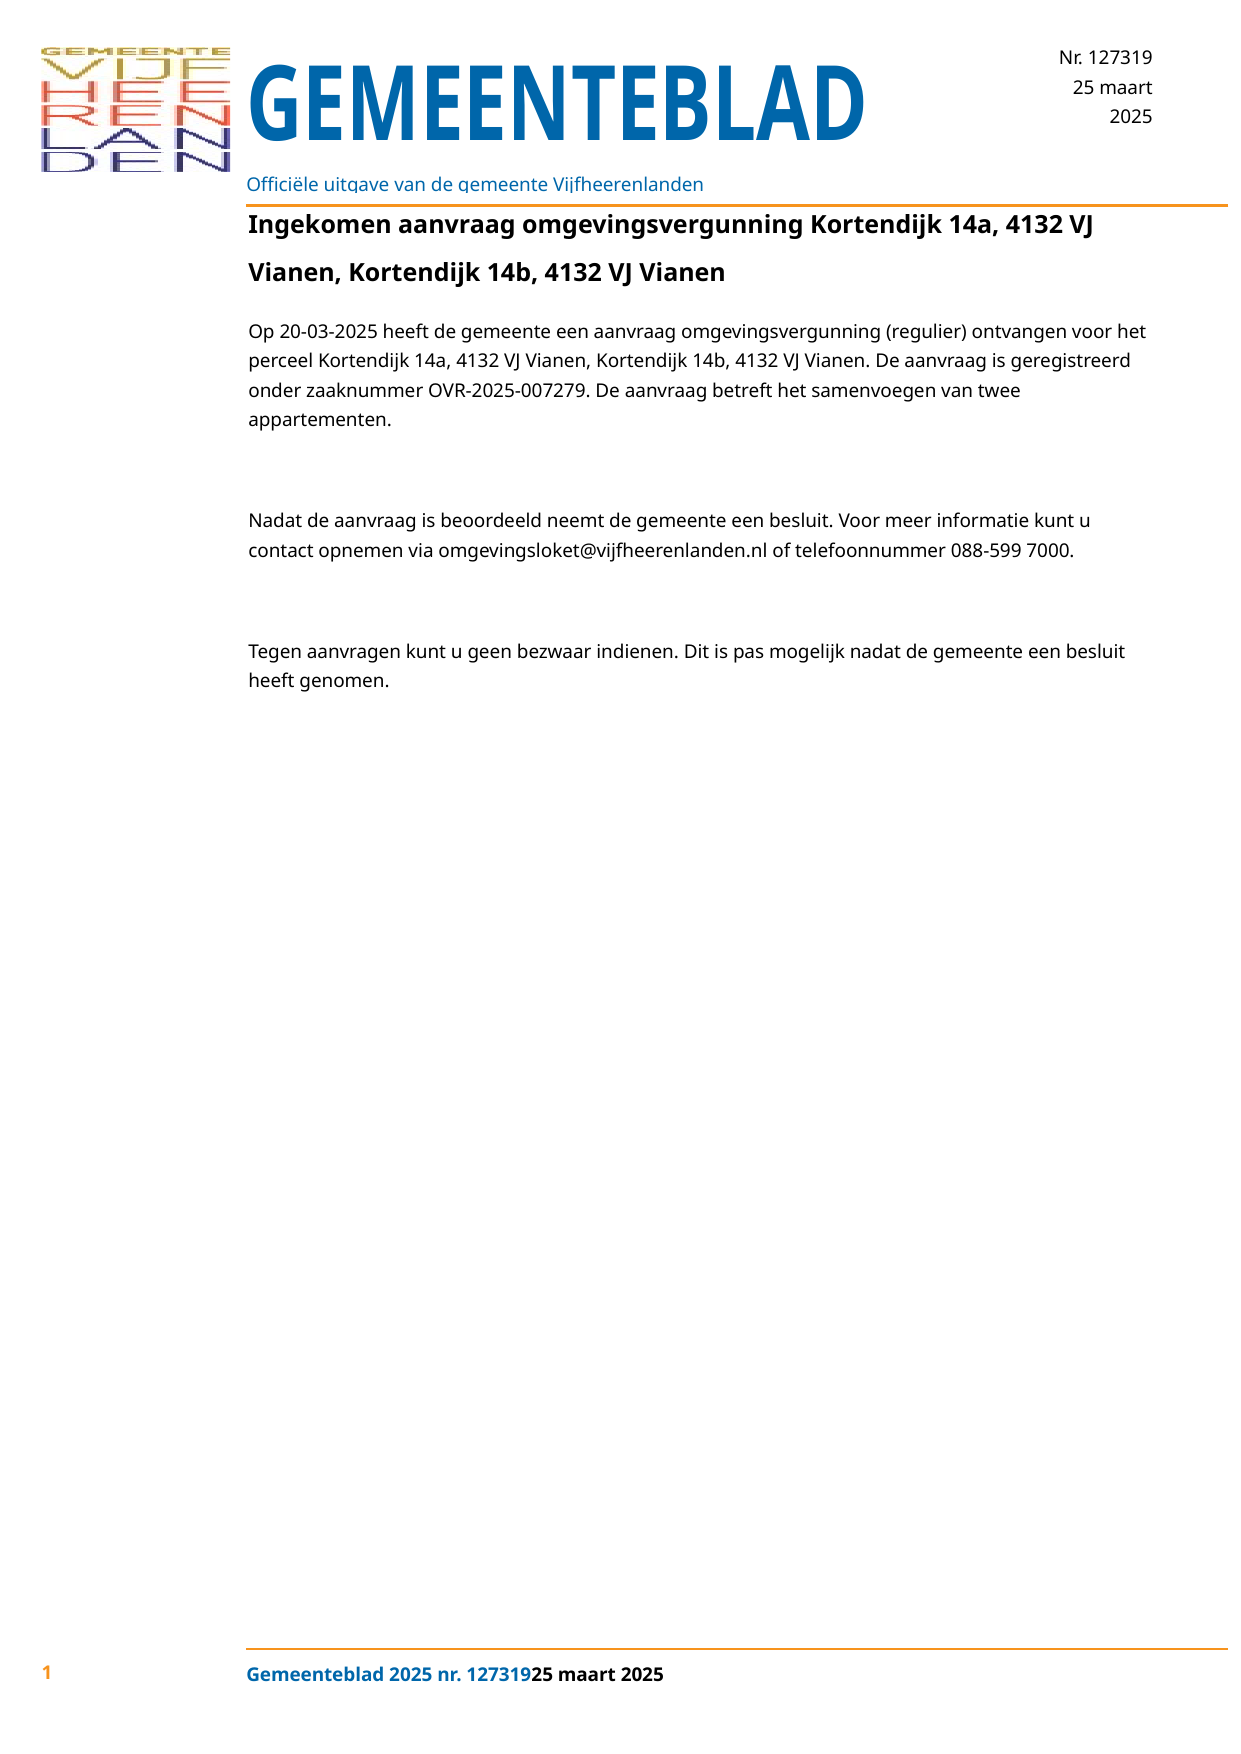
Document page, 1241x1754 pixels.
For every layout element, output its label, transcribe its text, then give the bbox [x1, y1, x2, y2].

text Nadat de aanvraag is beoordeeld neemt de gemeente een besluit. Voor meer informatie kunt u contact opnemen via omgevingsloket@vijfheerenlanden.nl of telefoonnummer 088-599 7000. [248, 507, 1152, 563]
picture [41, 47, 231, 172]
text Op 20-03-2025 heeft de gemeente een aanvraag omgevingsvergunning (regulier) ontvangen voor het perceel Kortendijk 14a, 4132 VJ Vianen, Kortendijk 14b, 4132 VJ Vianen. De aanvraag is geregistreerd onder zaaknummer OVR-2025-007279. De aanvraag betreft het samenvoegen van twee appartementen. [248, 318, 1152, 432]
text Ingekomen aanvraag omgevingsvergunning Kortendijk 14a, 4132 VJ Vianen, Kortendijk 14b, 4132 VJ Vianen [248, 207, 1152, 288]
text Tegen aanvragen kunt u geen bezwaar indienen. Dit is pas mogelijk nadat de gemeente een besluit heeft genomen. [248, 638, 1152, 693]
